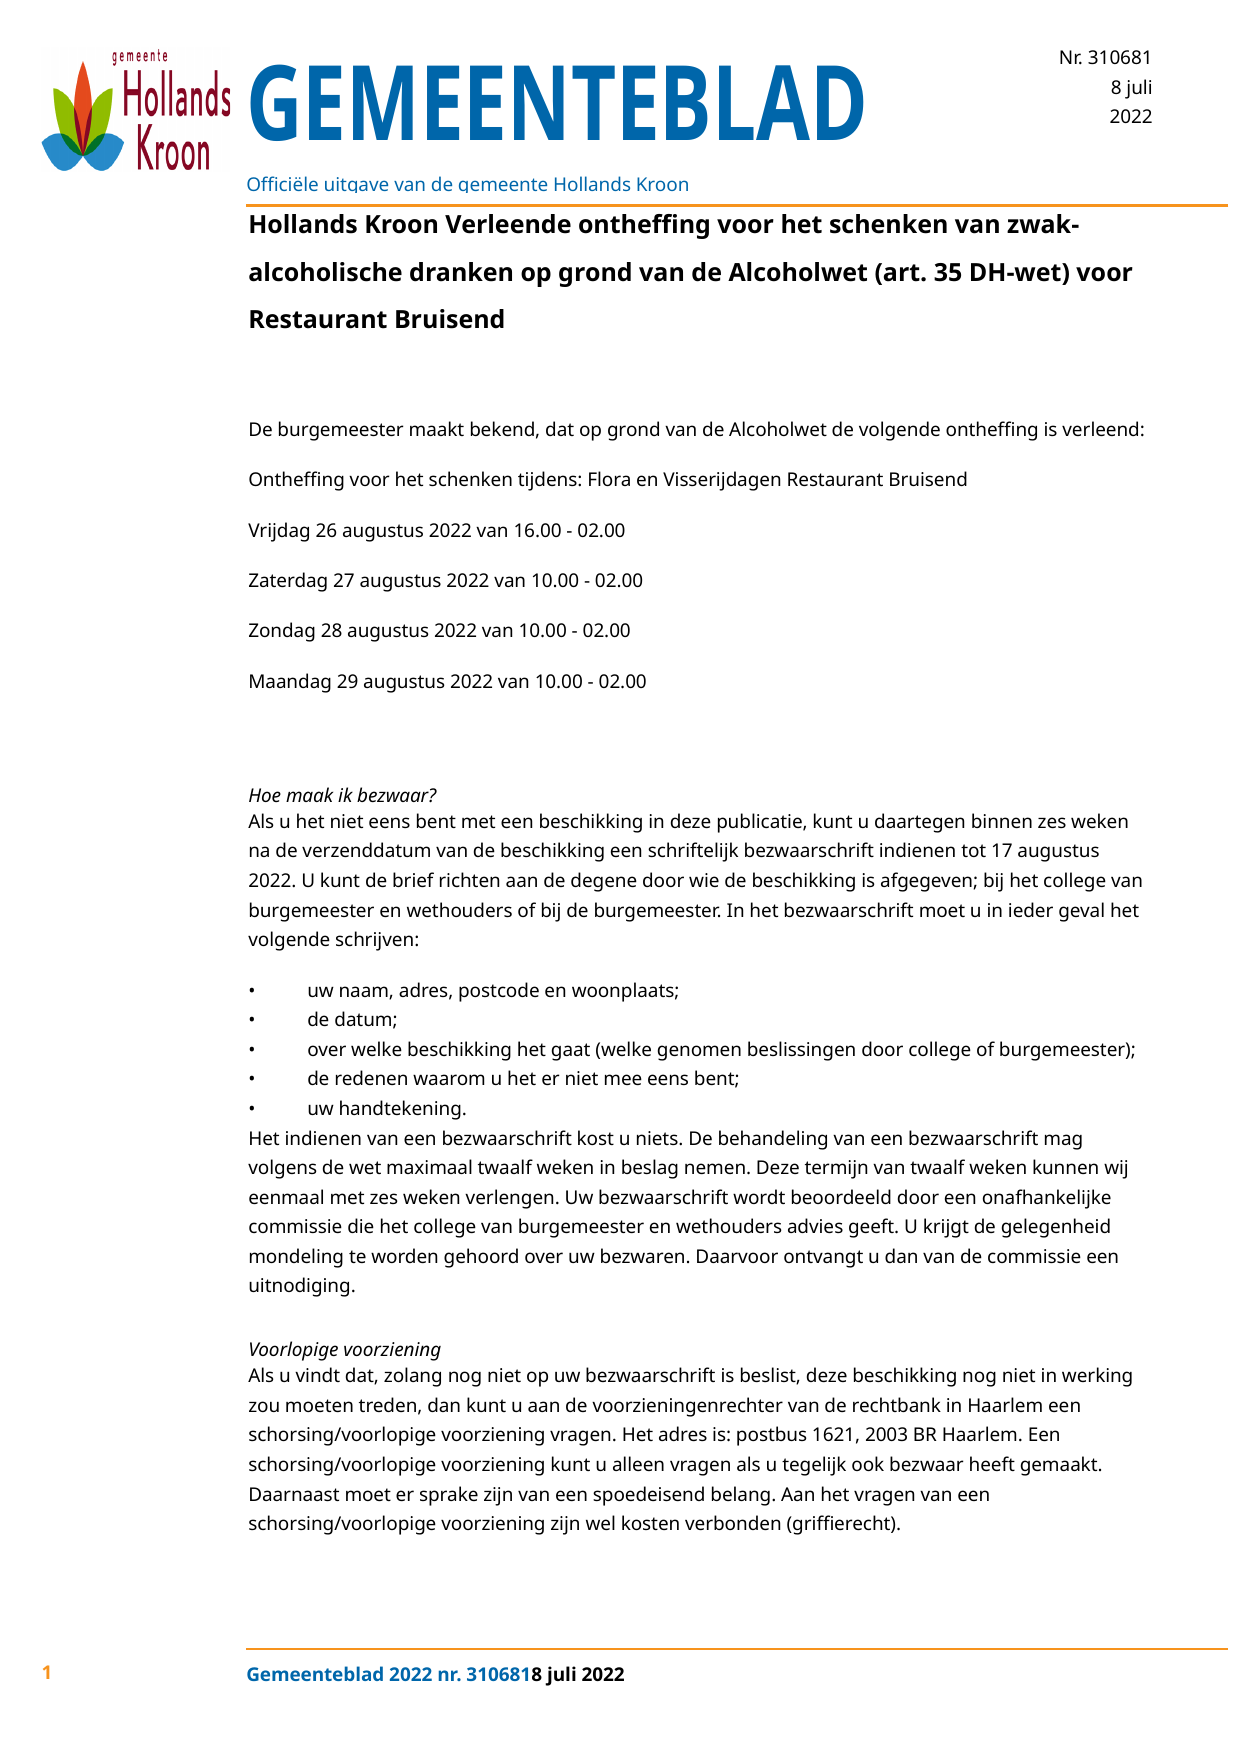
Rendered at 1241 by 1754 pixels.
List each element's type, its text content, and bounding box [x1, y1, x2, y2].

list de redenen waarom u het er niet mee eens bent; [248, 1066, 1152, 1091]
text Voorlopige voorziening [248, 1337, 1152, 1362]
list uw handtekening. [248, 1095, 1152, 1121]
text Het indienen van een bezwaarschrift kost u niets. De behandeling van een bezwaarschrift mag volgens de wet maximaal twaalf weken in beslag nemen. Deze termijn van twaalf weken kunnen wij eenmaal met zes weken verlengen. Uw bezwaarschrift wordt beoordeeld door een onafhankelijke commissie die het college van burgemeester en wethouders advies geeft. U krijgt de gelegenheid mondeling te worden gehoord over uw bezwaren. Daarvoor ontvangt u dan van de commissie een uitnodiging. [248, 1125, 1152, 1298]
text De burgemeester maakt bekend, dat op grond van de Alcoholwet de volgende ontheffing is verleend: [248, 416, 1152, 442]
text Vrijdag 26 augustus 2022 van 16.00 - 02.00 [248, 517, 1152, 542]
list de datum; [248, 1006, 1152, 1032]
list over welke beschikking het gaat (welke genomen beslissingen door college of burgemeester); [248, 1036, 1152, 1062]
text Maandag 29 augustus 2022 van 10.00 - 02.00 [248, 668, 1152, 694]
picture [41, 47, 231, 172]
text Ontheffing voor het schenken tijdens: Flora en Visserijdagen Restaurant Bruisend [248, 466, 1152, 492]
list uw naam, adres, postcode en woonplaats; [248, 977, 1152, 1003]
text Hollands Kroon Verleende ontheffing voor het schenken van zwak-alcoholische dranken op grond van de Alcoholwet (art. 35 DH-wet) voor Restaurant Bruisend [248, 207, 1152, 336]
text Zondag 28 augustus 2022 van 10.00 - 02.00 [248, 618, 1152, 643]
text Zaterdag 27 augustus 2022 van 10.00 - 02.00 [248, 567, 1152, 593]
text Als u vindt dat, zolang nog niet op uw bezwaarschrift is beslist, deze beschikking nog niet in werking zou moeten treden, dan kunt u aan de voorzieningenrechter van de rechtbank in Haarlem een schorsing/voorlopige voorziening vragen. Het adres is: postbus 1621, 2003 BR Haarlem. Een schorsing/voorlopige voorziening kunt u alleen vragen als u tegelijk ook bezwaar heeft gemaakt. Daarnaast moet er sprake zijn van een spoedeisend belang. Aan het vragen van een schorsing/voorlopige voorziening zijn wel kosten verbonden (griffierecht). [248, 1362, 1152, 1536]
text Als u het niet eens bent met een beschikking in deze publicatie, kunt u daartegen binnen zes weken na de verzenddatum van de beschikking een schriftelijk bezwaarschrift indienen tot 17 augustus 2022. U kunt de brief richten aan de degene door wie de beschikking is afgegeven; bij het college van burgemeester en wethouders of bij de burgemeester. In het bezwaarschrift moet u in ieder geval het volgende schrijven: [248, 808, 1152, 952]
text Hoe maak ik bezwaar? [248, 782, 1152, 808]
